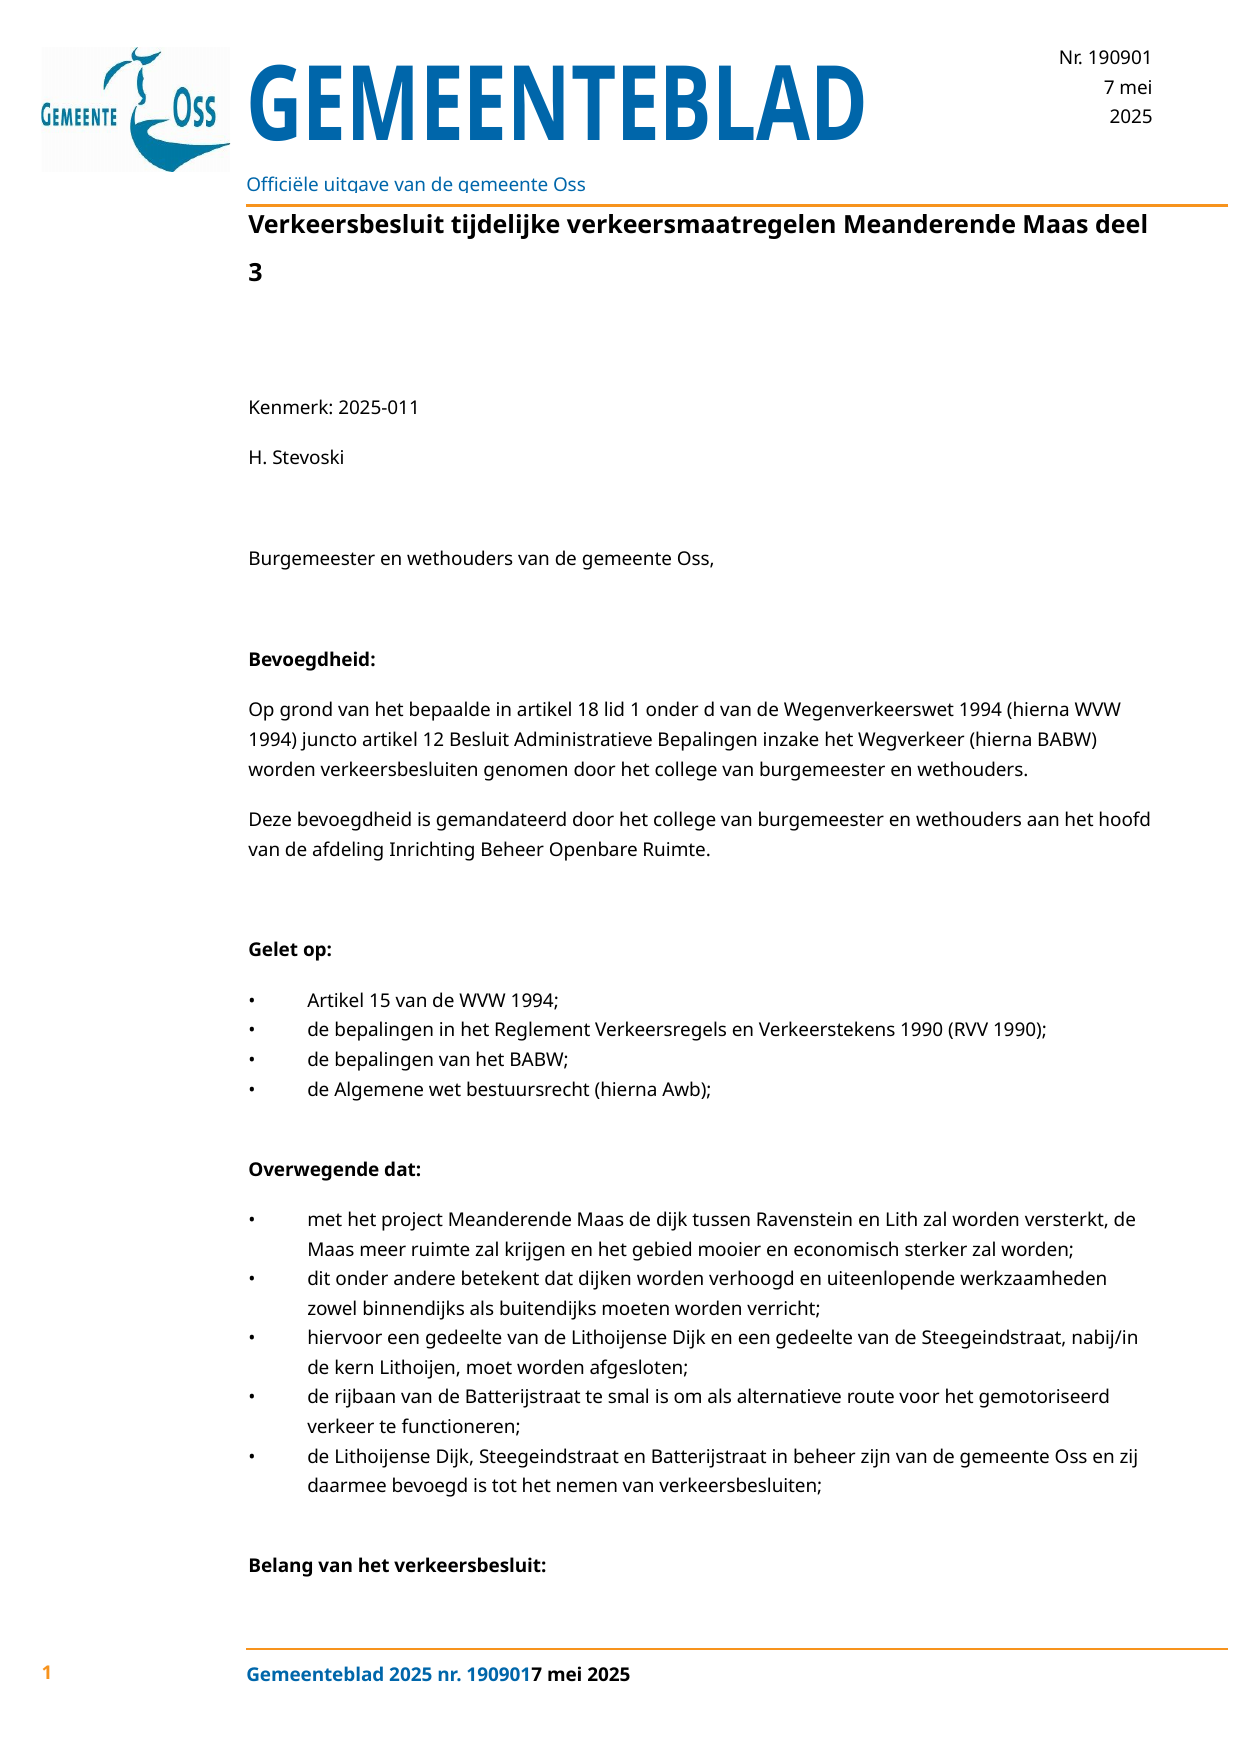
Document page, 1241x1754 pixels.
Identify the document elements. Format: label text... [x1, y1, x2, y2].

text Bevoegdheid: [248, 646, 1152, 672]
list dit onder andere betekent dat dijken worden verhoogd en uiteenlopende werkzaamheden zowel binnendijks als buitendijks moeten worden verricht; [248, 1265, 1152, 1321]
list Artikel 15 van de WVW 1994; [248, 987, 1152, 1013]
list de bepalingen in het Reglement Verkeersregels en Verkeerstekens 1990 (RVV 1990); [248, 1017, 1152, 1042]
text Belang van het verkeersbesluit: [248, 1552, 1152, 1578]
text Kenmerk: 2025-011 [248, 394, 1152, 420]
list hiervoor een gedeelte van de Lithoijense Dijk en een gedeelte van de Steegeindstraat, nabij/in de kern Lithoijen, moet worden afgesloten; [248, 1324, 1152, 1380]
picture [41, 47, 231, 172]
text Op grond van het bepaalde in artikel 18 lid 1 onder d van de Wegenverkeerswet 1994 (hierna WVW 1994) juncto artikel 12 Besluit Administratieve Bepalingen inzake het Wegverkeer (hierna BABW) worden verkeersbesluiten genomen door het college van burgemeester en wethouders. [248, 697, 1152, 781]
text Burgemeester en wethouders van de gemeente Oss, [248, 545, 1152, 571]
list de Algemene wet bestuursrecht (hierna Awb); [248, 1076, 1152, 1101]
text Overwegende dat: [248, 1156, 1152, 1181]
list de Lithoijense Dijk, Steegeindstraat en Batterijstraat in beheer zijn van de gemeente Oss en zij daarmee bevoegd is tot het nemen van verkeersbesluiten; [248, 1443, 1152, 1498]
list met het project Meanderende Maas de dijk tussen Ravenstein en Lith zal worden versterkt, de Maas meer ruimte zal krijgen en het gebied mooier en economisch sterker zal worden; [248, 1206, 1152, 1261]
text Verkeersbesluit tijdelijke verkeersmaatregelen Meanderende Maas deel 3 [248, 207, 1152, 288]
text Gelet op: [248, 937, 1152, 962]
list de rijbaan van de Batterijstraat te smal is om als alternatieve route voor het gemotoriseerd verkeer te functioneren; [248, 1384, 1152, 1439]
text H. Stevoski [248, 444, 1152, 470]
text Deze bevoegdheid is gemandateerd door het college van burgemeester en wethouders aan het hoofd van de afdeling Inrichting Beheer Openbare Ruimte. [248, 806, 1152, 861]
list de bepalingen van het BABW; [248, 1046, 1152, 1072]
